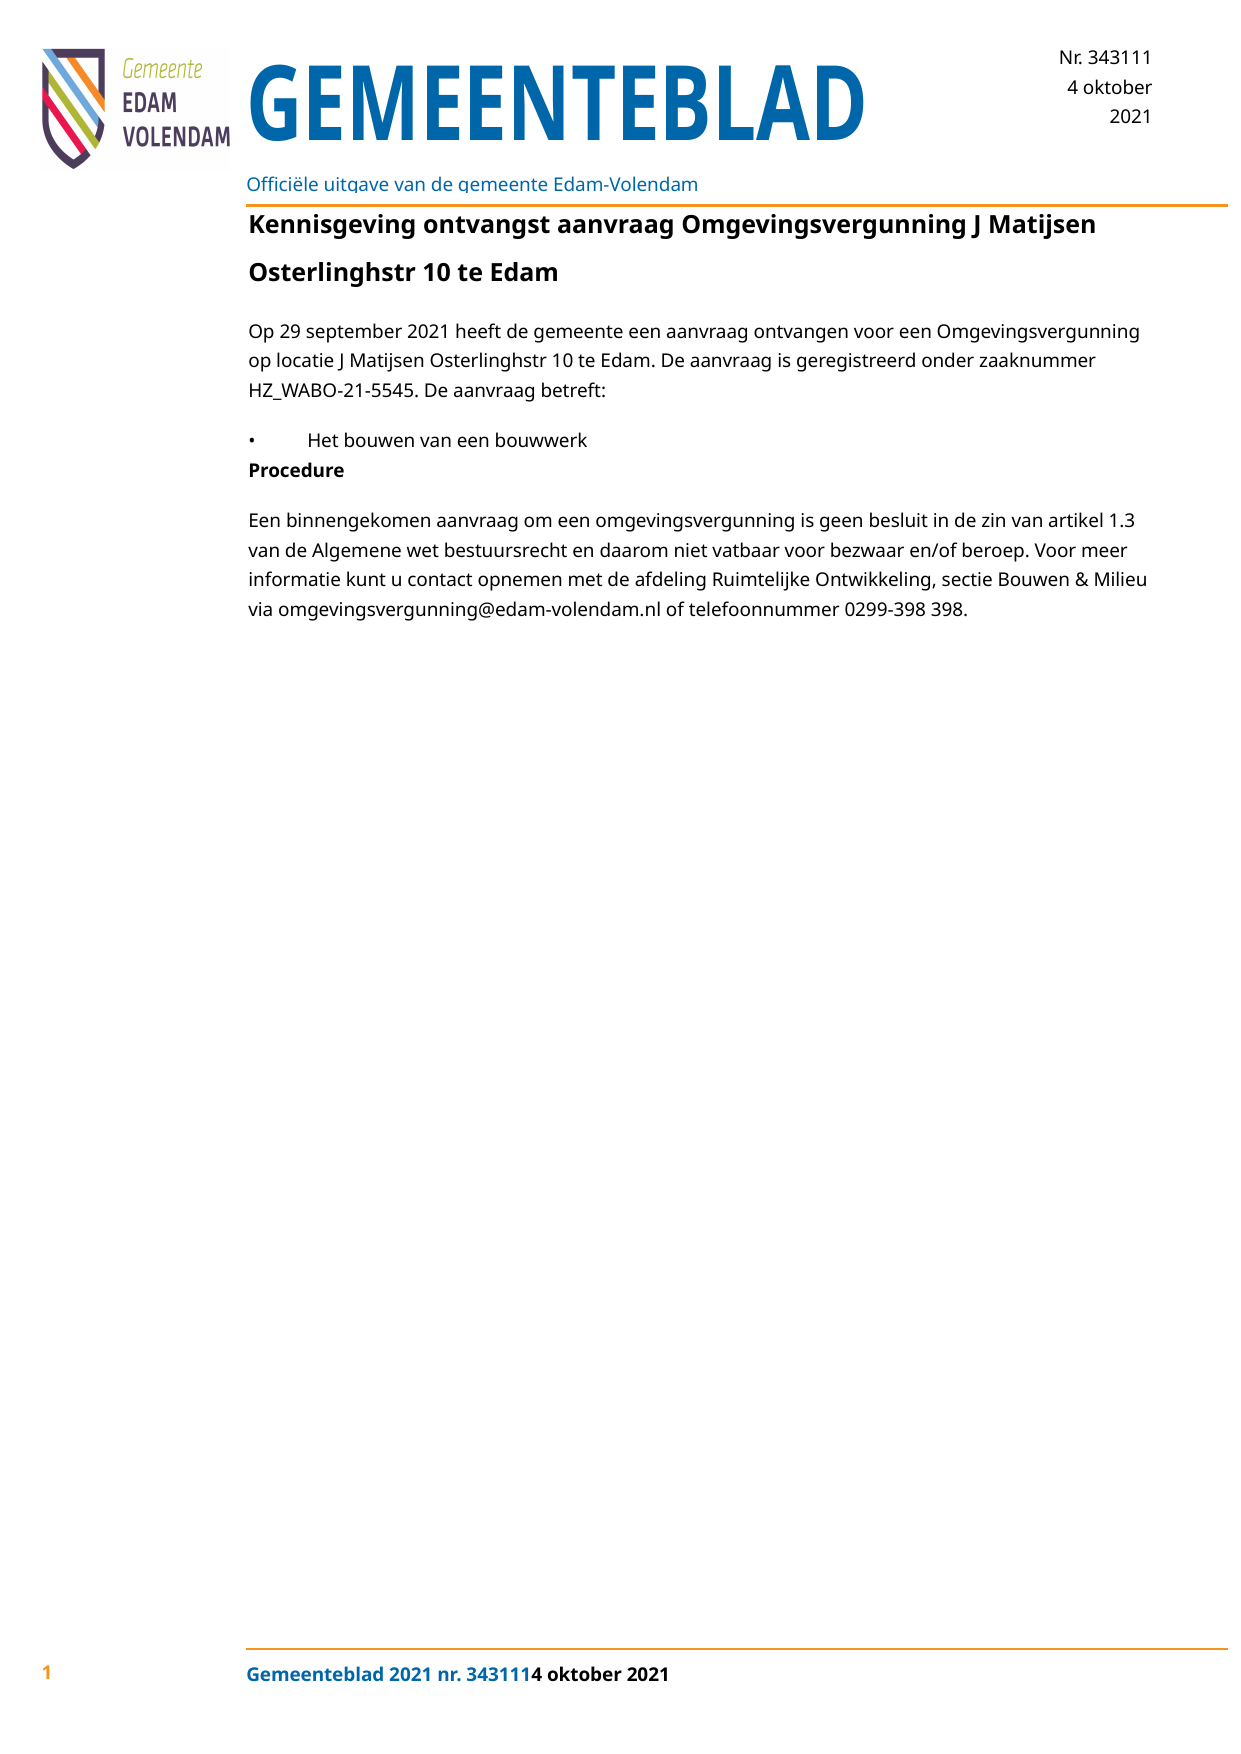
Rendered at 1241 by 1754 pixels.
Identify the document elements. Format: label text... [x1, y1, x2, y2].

text Op 29 september 2021 heeft de gemeente een aanvraag ontvangen voor een Omgevingsvergunning op locatie J Matijsen Osterlinghstr 10 te Edam. De aanvraag is geregistreerd onder zaaknummer HZ_WABO-21-5545. De aanvraag betreft: [248, 318, 1152, 403]
picture [41, 47, 231, 172]
text Kennisgeving ontvangst aanvraag Omgevingsvergunning J Matijsen Osterlinghstr 10 te Edam [248, 207, 1152, 288]
text Een binnengekomen aanvraag om een omgevingsvergunning is geen besluit in de zin van artikel 1.3 van de Algemene wet bestuursrecht en daarom niet vatbaar voor bezwaar en/of beroep. Voor meer informatie kunt u contact opnemen met de afdeling Ruimtelijke Ontwikkeling, sectie Bouwen & Milieu via omgevingsvergunning@edam-volendam.nl of telefoonnummer 0299-398 398. [248, 507, 1152, 622]
text Procedure [248, 457, 1152, 483]
list Het bouwen van een bouwwerk [248, 427, 1152, 453]
